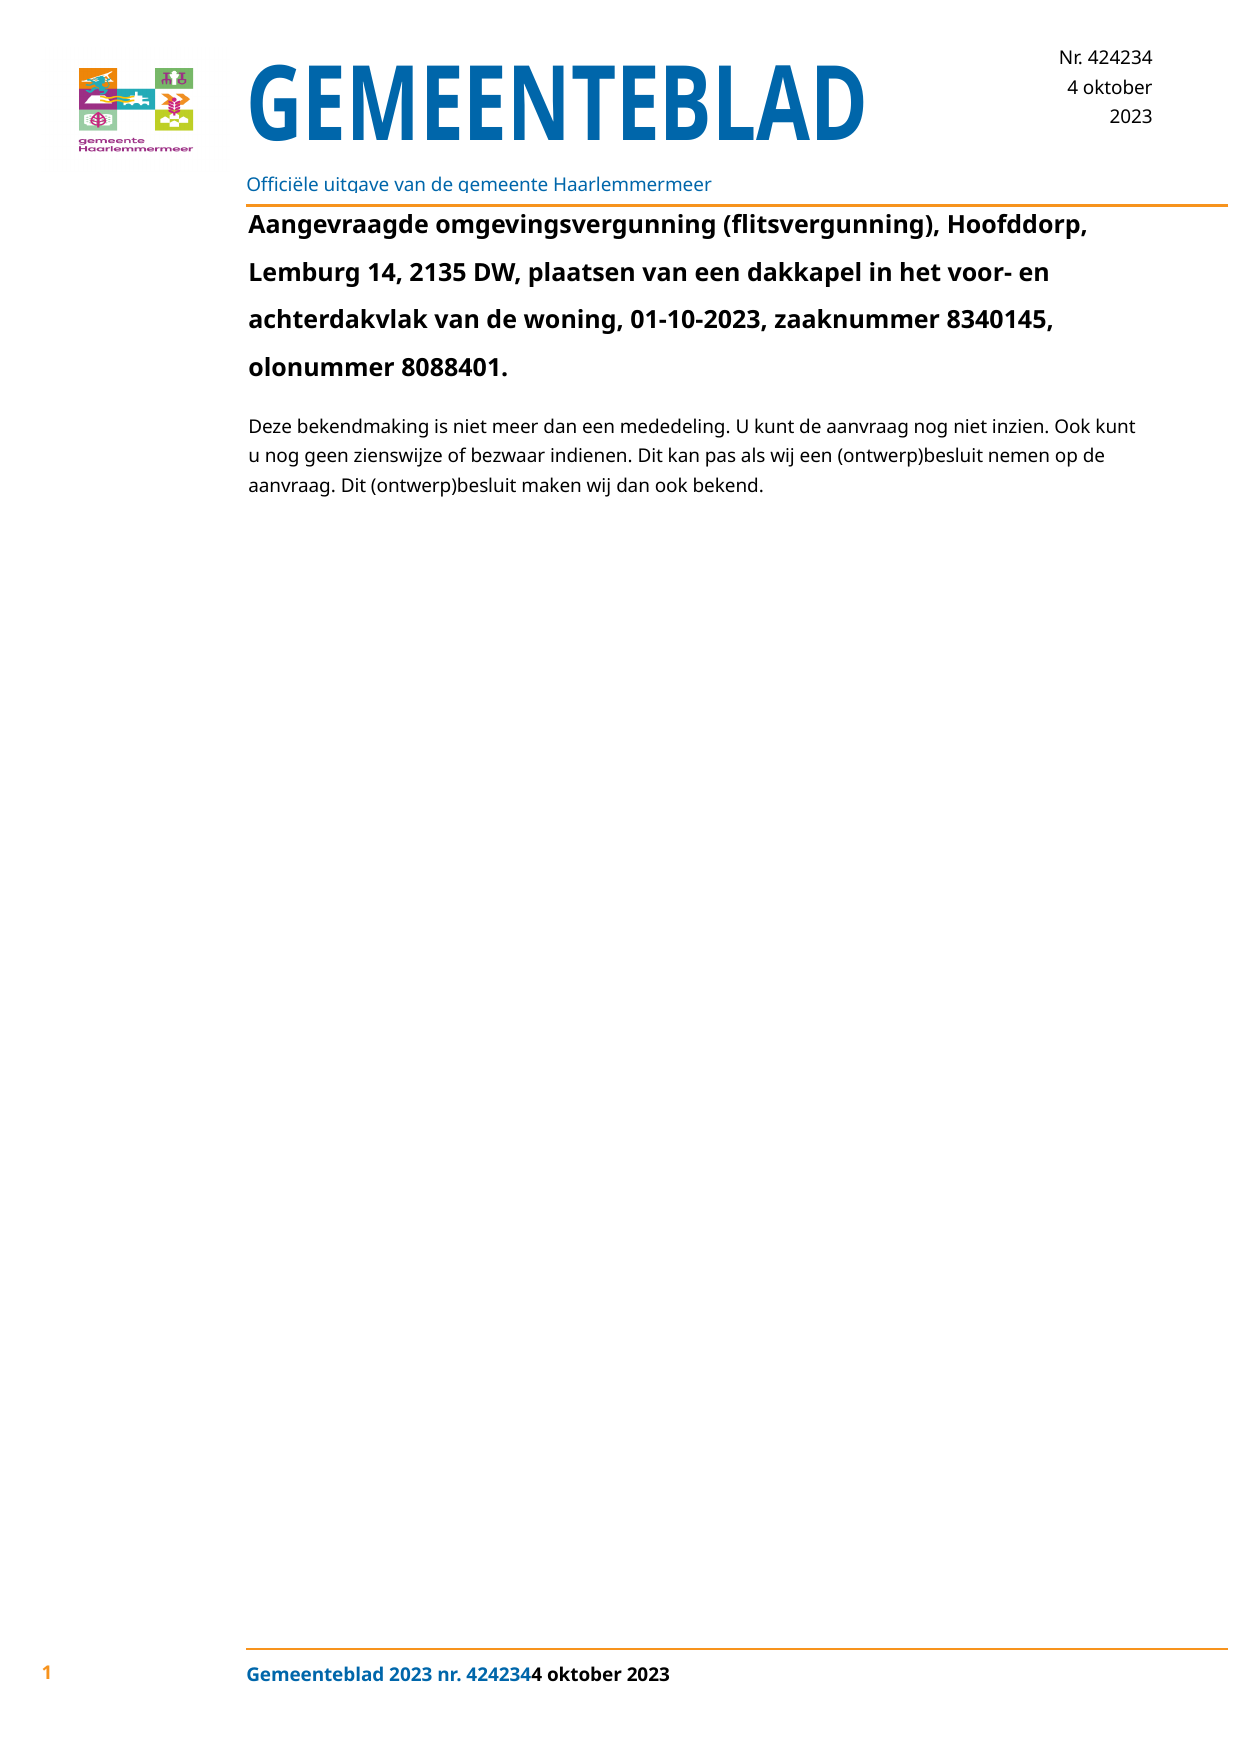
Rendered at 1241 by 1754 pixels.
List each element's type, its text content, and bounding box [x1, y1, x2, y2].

text Deze bekendmaking is niet meer dan een mededeling. U kunt de aanvraag nog niet inzien. Ook kunt u nog geen zienswijze of bezwaar indienen. Dit kan pas als wij een (ontwerp)besluit nemen op de aanvraag. Dit (ontwerp)besluit maken wij dan ook bekend. [248, 413, 1152, 498]
text Aangevraagde omgevingsvergunning (flitsvergunning), Hoofddorp, Lemburg 14, 2135 DW, plaatsen van een dakkapel in het voor- en achterdakvlak van de woning, 01-10-2023, zaaknummer 8340145, olonummer 8088401. [248, 207, 1152, 384]
picture [41, 47, 231, 172]
